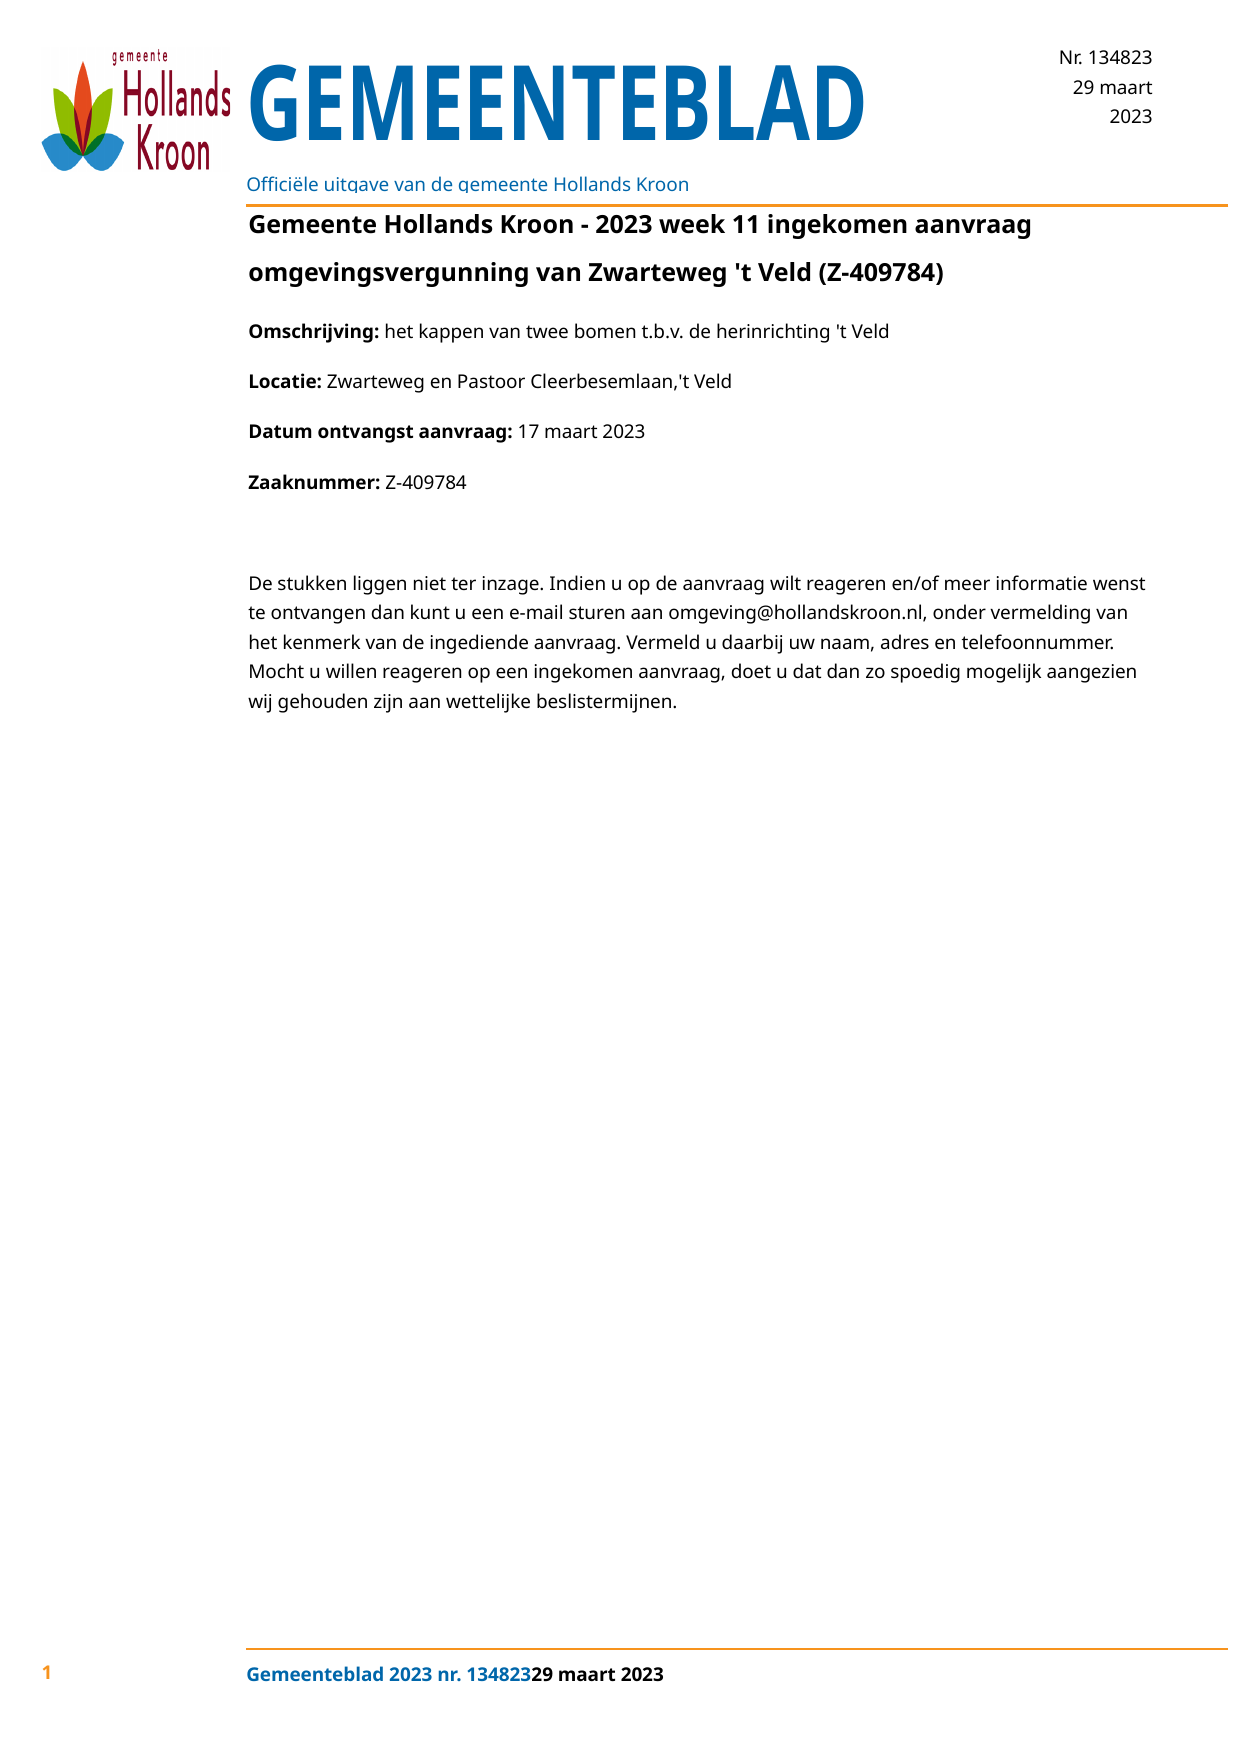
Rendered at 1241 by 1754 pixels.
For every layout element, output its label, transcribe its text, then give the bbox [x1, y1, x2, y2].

text De stukken liggen niet ter inzage. Indien u op de aanvraag wilt reageren en/of meer informatie wenst te ontvangen dan kunt u een e-mail sturen aan omgeving@hollandskroon.nl, onder vermelding van het kenmerk van de ingediende aanvraag. Vermeld u daarbij uw naam, adres en telefoonnummer. Mocht u willen reageren op een ingekomen aanvraag, doet u dat dan zo spoedig mogelijk aangezien wij gehouden zijn aan wettelijke beslistermijnen. [248, 570, 1152, 714]
text Zaaknummer: Z-409784 [248, 469, 1152, 495]
text Locatie: Zwarteweg en Pastoor Cleerbesemlaan,'t Veld [248, 368, 1152, 394]
text Datum ontvangst aanvraag: 17 maart 2023 [248, 419, 1152, 444]
picture [41, 47, 231, 172]
text Omschrijving: het kappen van twee bomen t.b.v. de herinrichting 't Veld [248, 318, 1152, 344]
text Gemeente Hollands Kroon - 2023 week 11 ingekomen aanvraag omgevingsvergunning van Zwarteweg 't Veld (Z-409784) [248, 207, 1152, 288]
